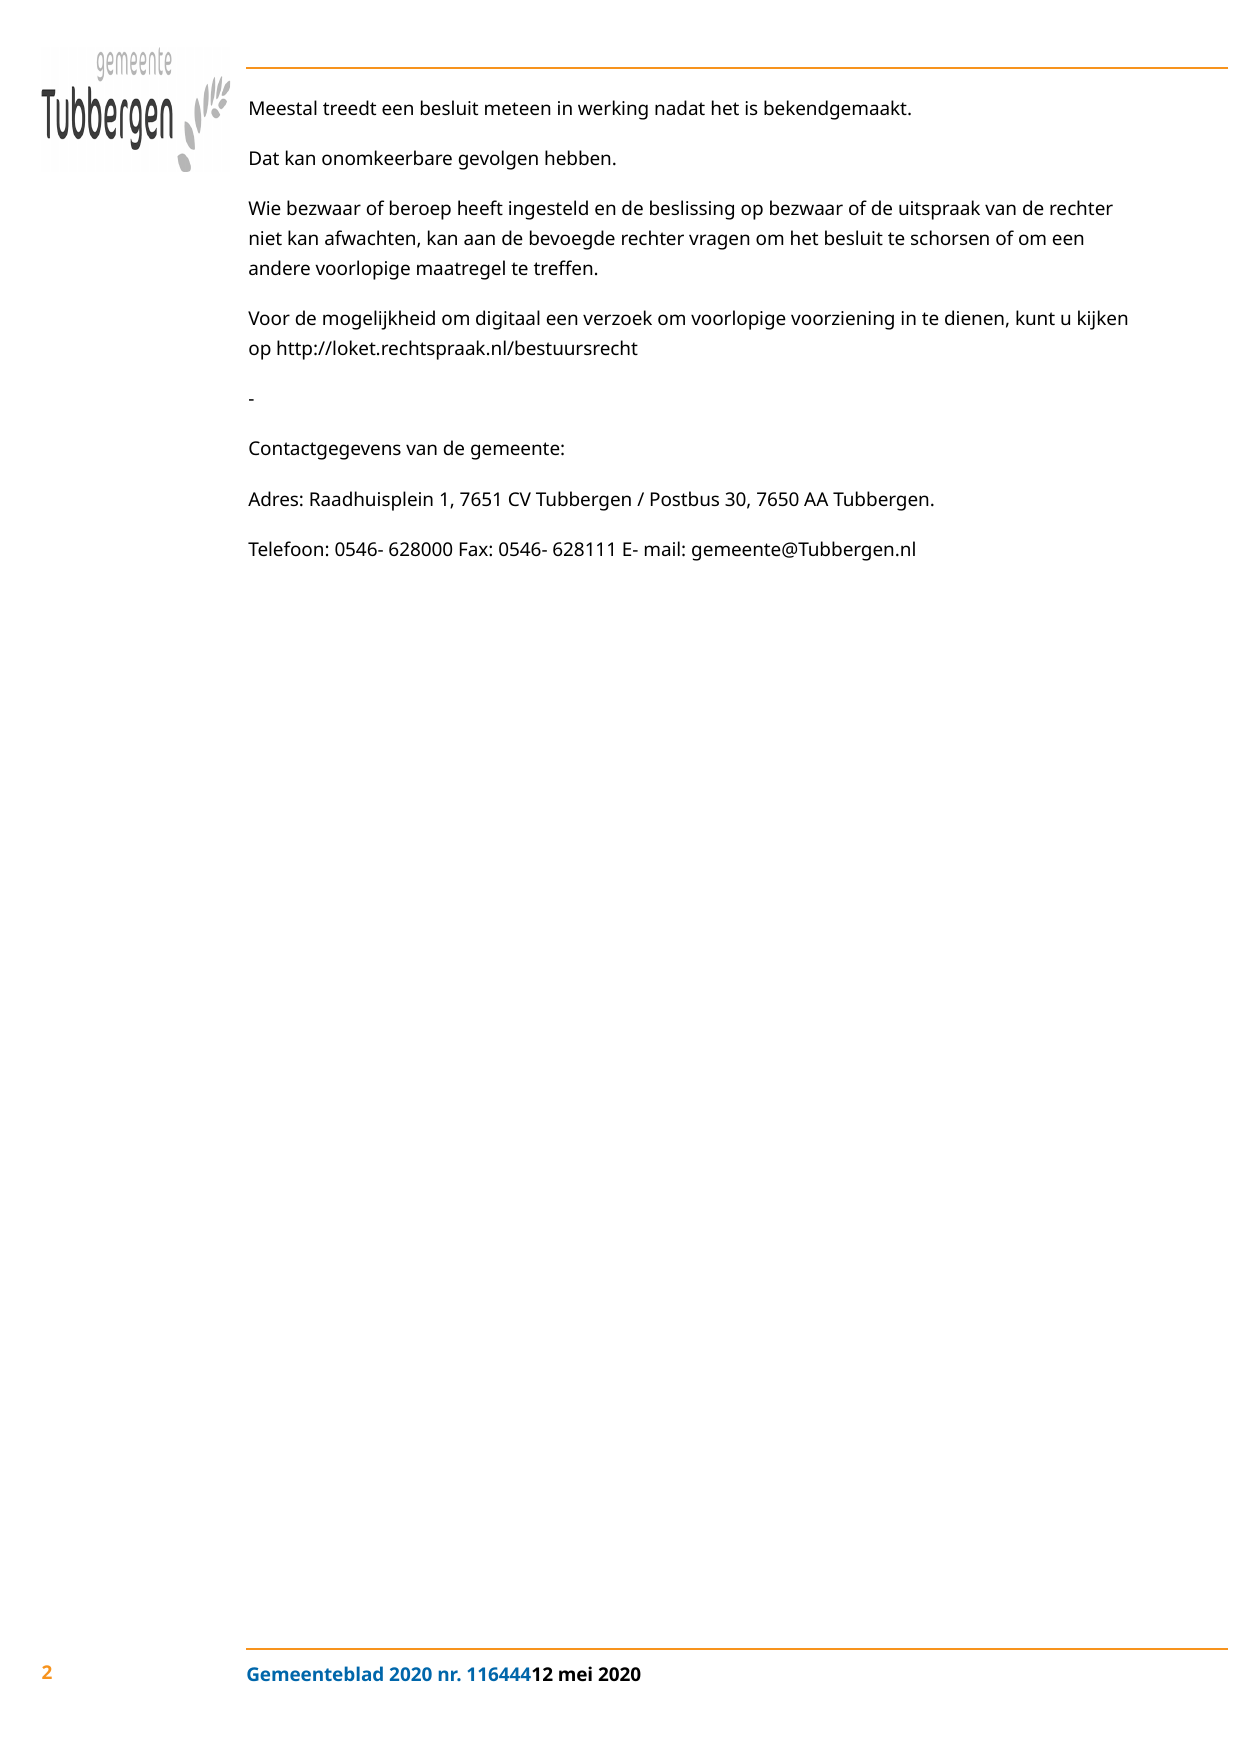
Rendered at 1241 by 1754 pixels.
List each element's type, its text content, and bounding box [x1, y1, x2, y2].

text Adres: Raadhuisplein 1, 7651 CV Tubbergen / Postbus 30, 7650 AA Tubbergen. [248, 486, 1152, 512]
text Contactgegevens van de gemeente: [248, 436, 1152, 461]
text Voor de mogelijkheid om digitaal een verzoek om voorlopige voorziening in te dienen, kunt u kijken op http://loket.rechtspraak.nl/bestuursrecht [248, 305, 1152, 361]
text Telefoon: 0546- 628000 Fax: 0546- 628111 E- mail: gemeente@Tubbergen.nl [248, 536, 1152, 562]
text - [248, 385, 1152, 411]
text Wie bezwaar of beroep heeft ingesteld en de beslissing op bezwaar of de uitspraak van de rechter niet kan afwachten, kan aan de bevoegde rechter vragen om het besluit te schorsen of om een andere voorlopige maatregel te treffen. [248, 196, 1152, 281]
text Meestal treedt een besluit meteen in werking nadat het is bekendgemaakt. [248, 95, 1152, 121]
picture [41, 47, 231, 172]
text Dat kan onomkeerbare gevolgen hebben. [248, 145, 1152, 171]
